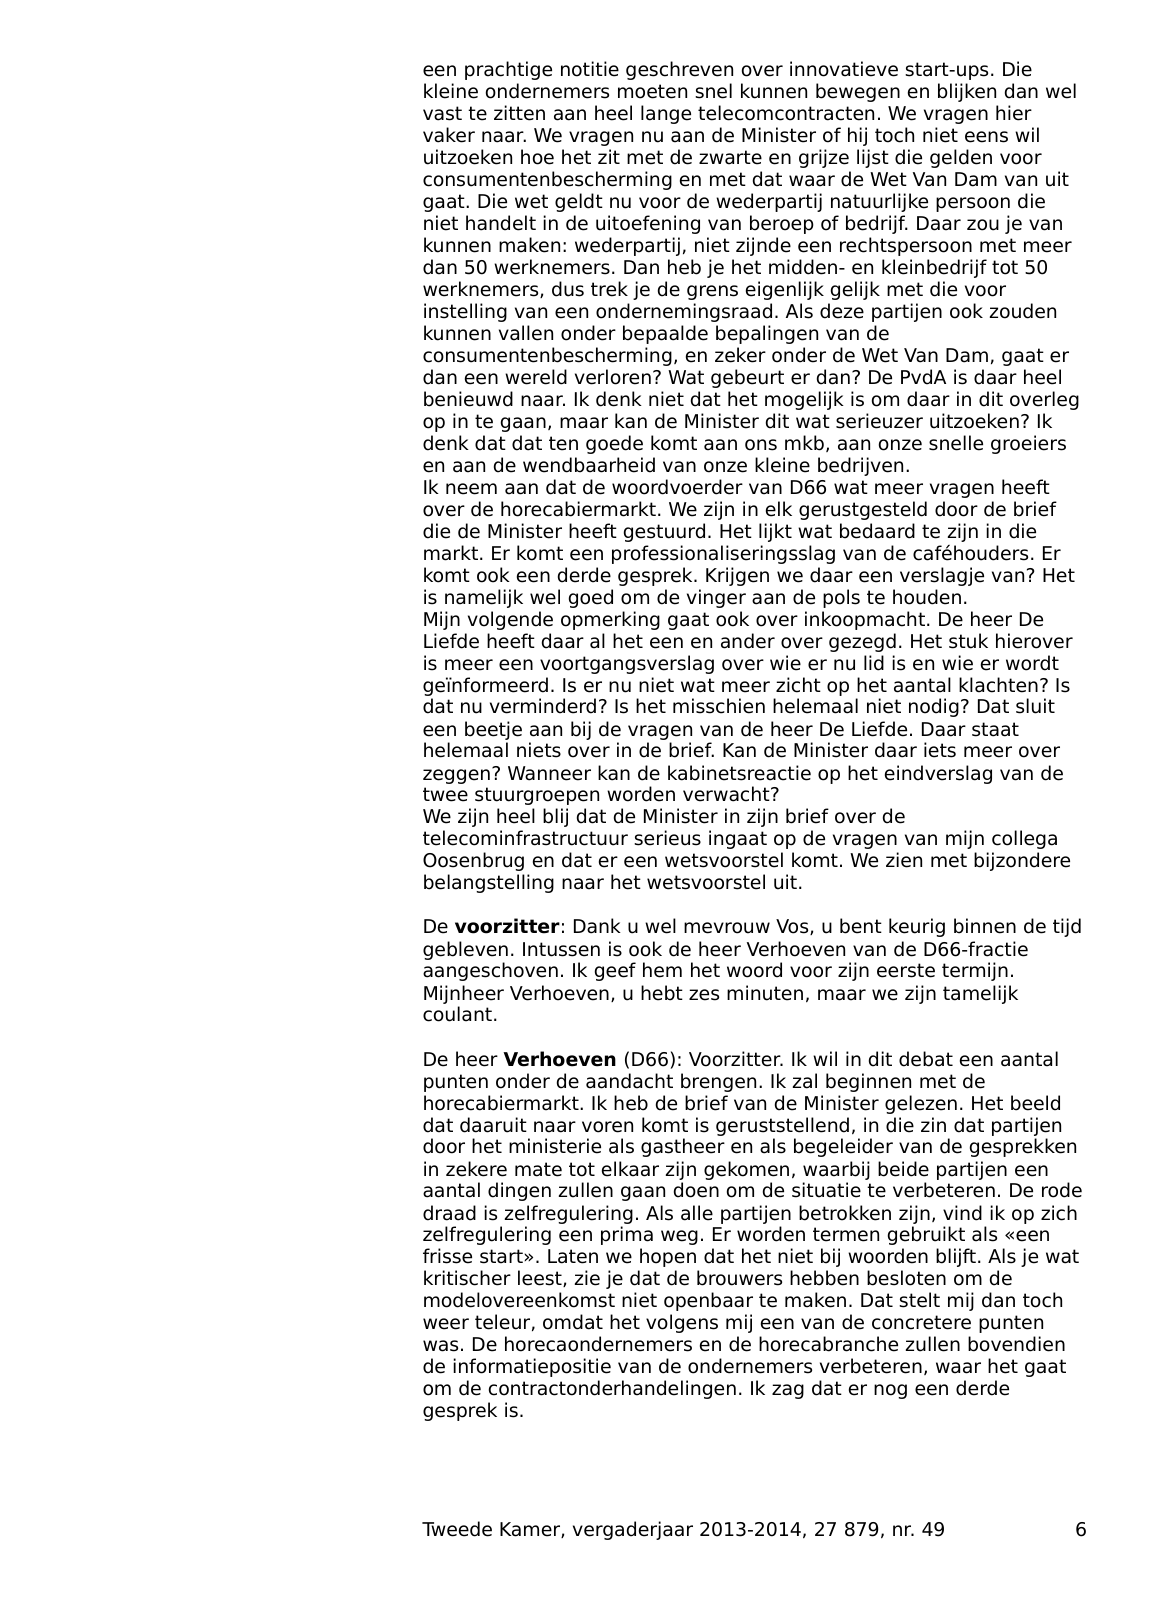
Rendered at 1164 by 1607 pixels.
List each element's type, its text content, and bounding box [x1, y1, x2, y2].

text We zijn heel blij dat de Minister in zijn brief over de telecominfrastructuur serieus ingaat op de vragen van mijn collega Oosenbrug en dat er een wetsvoorstel komt. We zien met bijzondere belangstelling naar het wetsvoorstel uit. [422, 806, 1087, 894]
text Ik neem aan dat de woordvoerder van D66 wat meer vragen heeft over de horecabiermarkt. We zijn in elk gerustgesteld door de brief die de Minister heeft gestuurd. Het lijkt wat bedaard te zijn in die markt. Er komt een professionaliseringsslag van de caféhouders. Er komt ook een derde gesprek. Krijgen we daar een verslagje van? Het is namelijk wel goed om de vinger aan de pols te houden. [422, 477, 1087, 608]
text De voorzitter: Dank u wel mevrouw Vos, u bent keurig binnen de tijd gebleven. Intussen is ook de heer Verhoeven van de D66-fractie aangeschoven. Ik geef hem het woord voor zijn eerste termijn. Mijnheer Verhoeven, u hebt zes minuten, maar we zijn tamelijk coulant. [422, 916, 1087, 1026]
text Mijn volgende opmerking gaat ook over inkoopmacht. De heer De Liefde heeft daar al het een en ander over gezegd. Het stuk hierover is meer een voortgangsverslag over wie er nu lid is en wie er wordt geïnformeerd. Is er nu niet wat meer zicht op het aantal klachten? Is dat nu verminderd? Is het misschien helemaal niet nodig? Dat sluit een beetje aan bij de vragen van de heer De Liefde. Daar staat helemaal niets over in de brief. Kan de Minister daar iets meer over zeggen? Wanneer kan de kabinetsreactie op het eindverslag van de twee stuurgroepen worden verwacht? [422, 608, 1087, 806]
text De heer Verhoeven (D66): Voorzitter. Ik wil in dit debat een aantal punten onder de aandacht brengen. Ik zal beginnen met de horecabiermarkt. Ik heb de brief van de Minister gelezen. Het beeld dat daaruit naar voren komt is geruststellend, in die zin dat partijen door het ministerie als gastheer en als begeleider van de gesprekken in zekere mate tot elkaar zijn gekomen, waarbij beide partijen een aantal dingen zullen gaan doen om de situatie te verbeteren. De rode draad is zelfregulering. Als alle partijen betrokken zijn, vind ik op zich zelfregulering een prima weg. Er worden termen gebruikt als «een frisse start». Laten we hopen dat het niet bij woorden blijft. Als je wat kritischer leest, zie je dat de brouwers hebben besloten om de modelovereenkomst niet openbaar te maken. Dat stelt mij dan toch weer teleur, omdat het volgens mij een van de concretere punten was. De horecaondernemers en de horecabranche zullen bovendien de informatiepositie van de ondernemers verbeteren, waar het gaat om de contractonderhandelingen. Ik zag dat er nog een derde gesprek is. [422, 1048, 1087, 1422]
text een prachtige notitie geschreven over innovatieve start-ups. Die kleine ondernemers moeten snel kunnen bewegen en blijken dan wel vast te zitten aan heel lange telecomcontracten. We vragen hier vaker naar. We vragen nu aan de Minister of hij toch niet eens wil uitzoeken hoe het zit met de zwarte en grijze lijst die gelden voor consumentenbescherming en met dat waar de Wet Van Dam van uit gaat. Die wet geldt nu voor de wederpartij natuurlijke persoon die niet handelt in de uitoefening van beroep of bedrijf. Daar zou je van kunnen maken: wederpartij, niet zijnde een rechtspersoon met meer dan 50 werknemers. Dan heb je het midden- en kleinbedrijf tot 50 werknemers, dus trek je de grens eigenlijk gelijk met die voor instelling van een ondernemingsraad. Als deze partijen ook zouden kunnen vallen onder bepaalde bepalingen van de consumentenbescherming, en zeker onder de Wet Van Dam, gaat er dan een wereld verloren? Wat gebeurt er dan? De PvdA is daar heel benieuwd naar. Ik denk niet dat het mogelijk is om daar in dit overleg op in te gaan, maar kan de Minister dit wat serieuzer uitzoeken? Ik denk dat dat ten goede komt aan ons mkb, aan onze snelle groeiers en aan de wendbaarheid van onze kleine bedrijven. [422, 59, 1087, 477]
